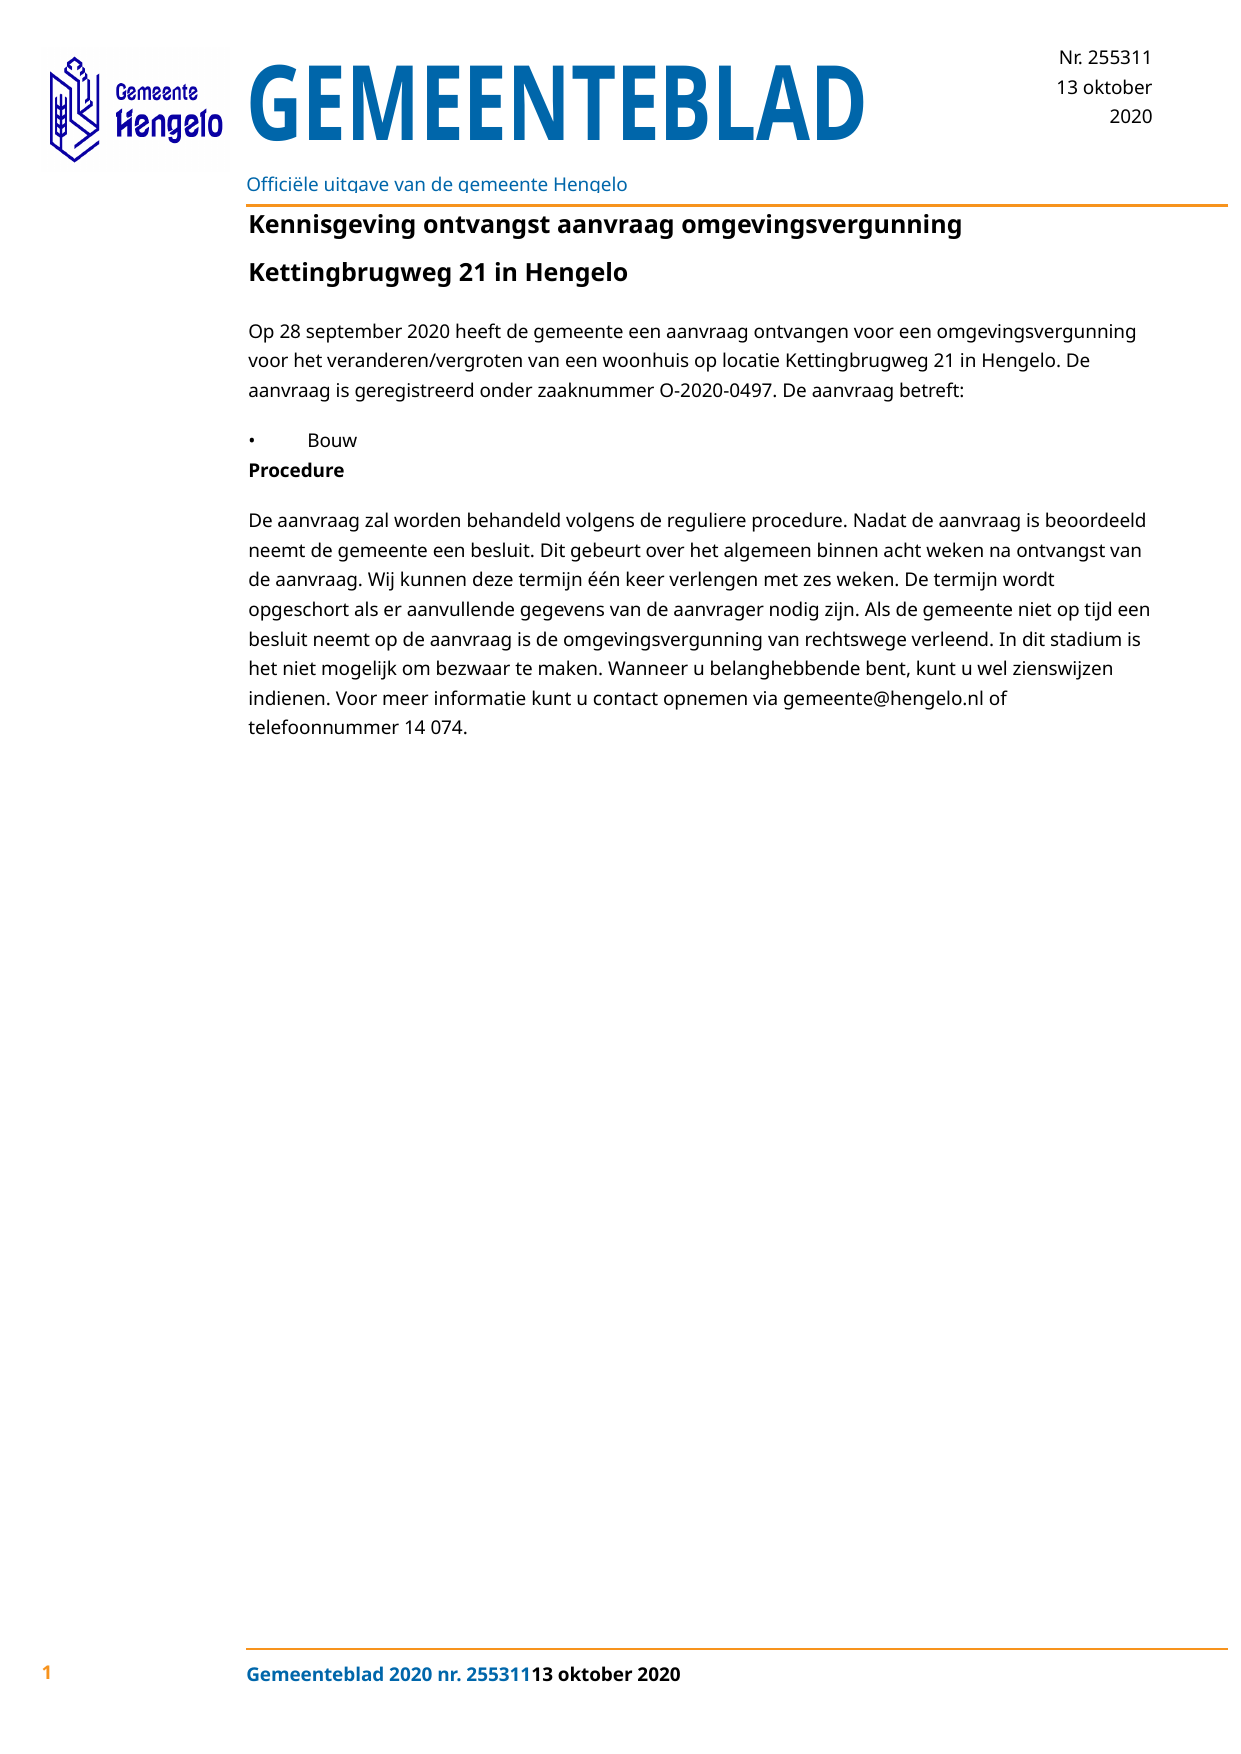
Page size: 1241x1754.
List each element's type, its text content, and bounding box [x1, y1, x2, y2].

text De aanvraag zal worden behandeld volgens de reguliere procedure. Nadat de aanvraag is beoordeeld neemt de gemeente een besluit. Dit gebeurt over het algemeen binnen acht weken na ontvangst van de aanvraag. Wij kunnen deze termijn één keer verlengen met zes weken. De termijn wordt opgeschort als er aanvullende gegevens van de aanvrager nodig zijn. Als de gemeente niet op tijd een besluit neemt op de aanvraag is de omgevingsvergunning van rechtswege verleend. In dit stadium is het niet mogelijk om bezwaar te maken. Wanneer u belanghebbende bent, kunt u wel zienswijzen indienen. Voor meer informatie kunt u contact opnemen via gemeente@hengelo.nl of telefoonnummer 14 074. [248, 507, 1152, 740]
text Kennisgeving ontvangst aanvraag omgevingsvergunning Kettingbrugweg 21 in Hengelo [248, 207, 1152, 288]
text Op 28 september 2020 heeft de gemeente een aanvraag ontvangen voor een omgevingsvergunning voor het veranderen/vergroten van een woonhuis op locatie Kettingbrugweg 21 in Hengelo. De aanvraag is geregistreerd onder zaaknummer O-2020-0497. De aanvraag betreft: [248, 318, 1152, 403]
picture [41, 47, 231, 172]
list Bouw [248, 427, 1152, 453]
text Procedure [248, 457, 1152, 483]
